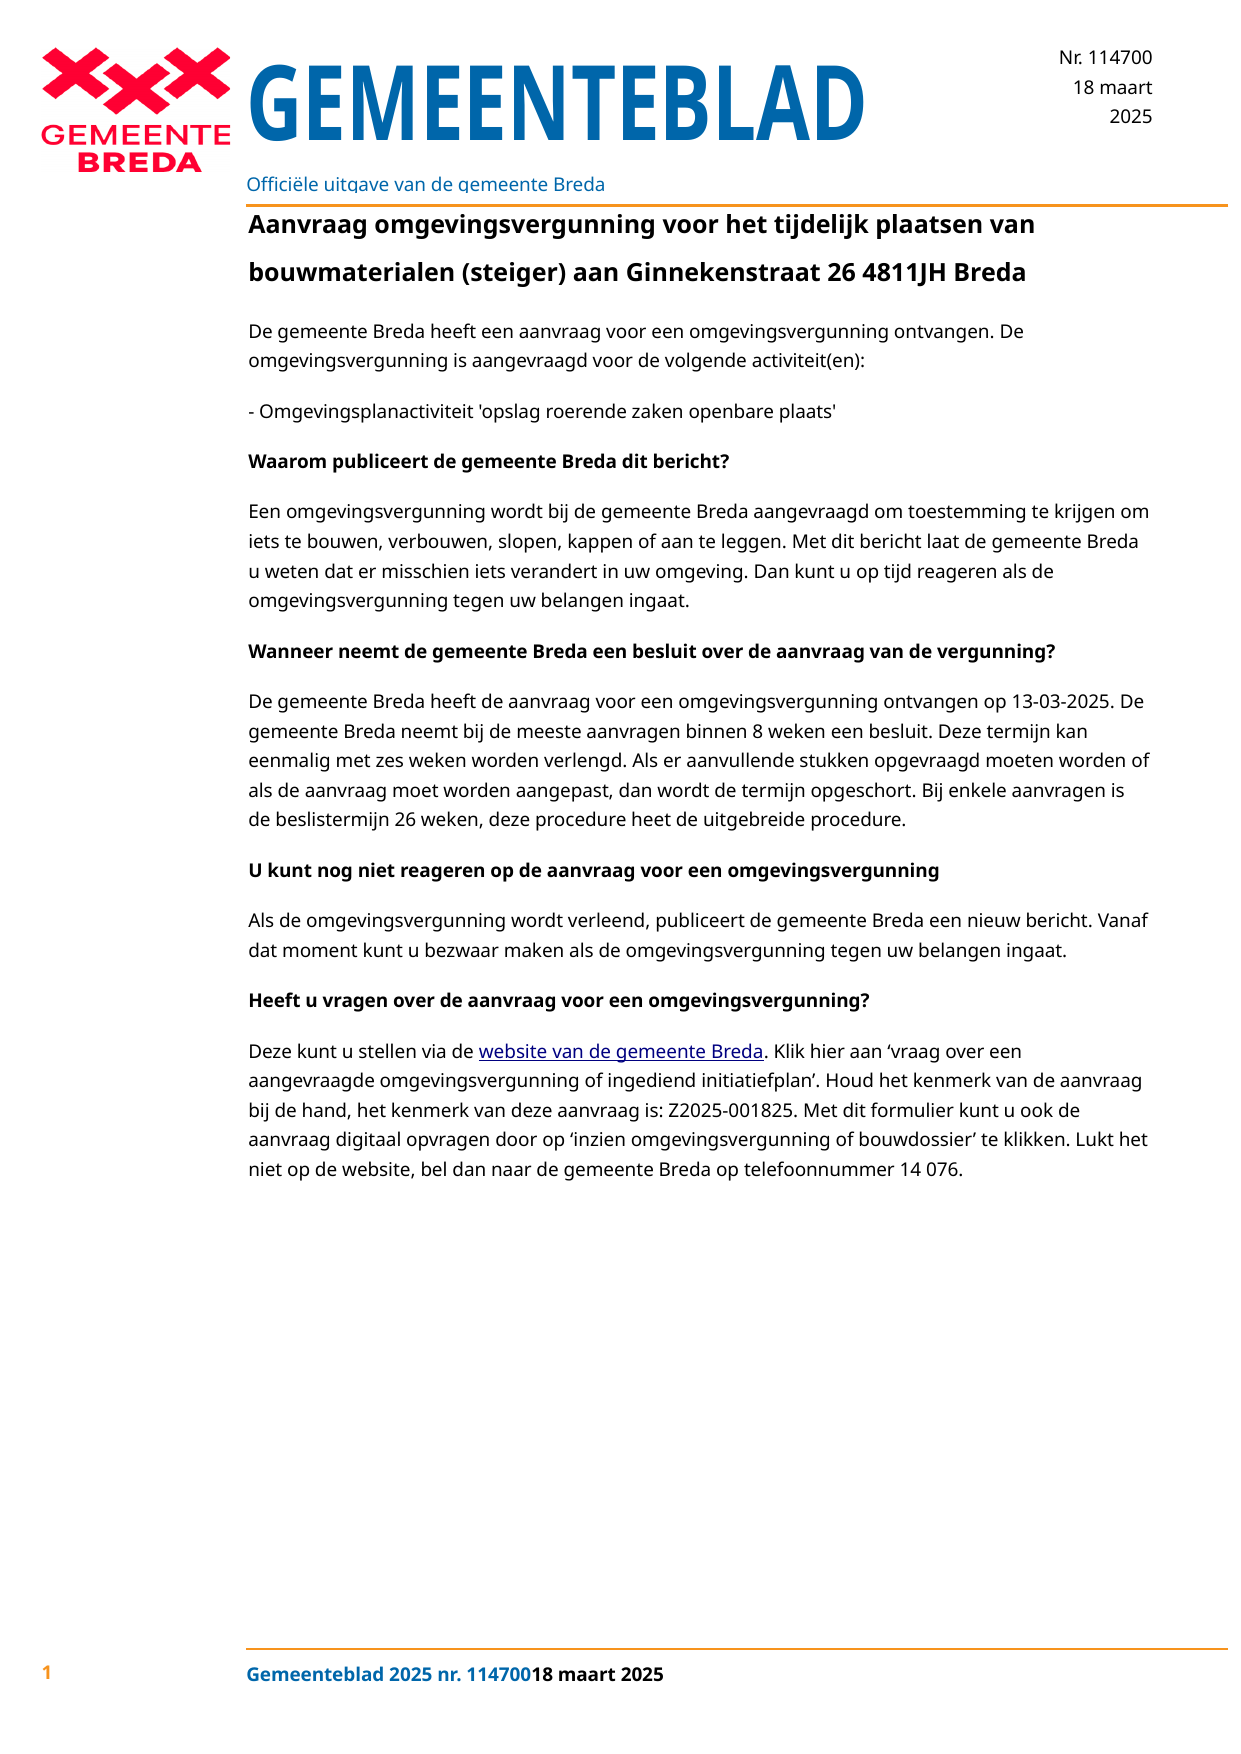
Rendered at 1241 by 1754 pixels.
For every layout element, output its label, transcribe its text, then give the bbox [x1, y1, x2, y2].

text Deze kunt u stellen via de website van de gemeente Breda. Klik hier aan ‘vraag over een aangevraagde omgevingsvergunning of ingediend initiatiefplan’. Houd het kenmerk van de aanvraag bij de hand, het kenmerk van deze aanvraag is: Z2025-001825. Met dit formulier kunt u ook de aanvraag digitaal opvragen door op ‘inzien omgevingsvergunning of bouwdossier’ te klikken. Lukt het niet op de website, bel dan naar de gemeente Breda op telefoonnummer 14 076. [248, 1038, 1152, 1182]
text Waarom publiceert de gemeente Breda dit bericht? [248, 448, 1152, 474]
text Een omgevingsvergunning wordt bij de gemeente Breda aangevraagd om toestemming te krijgen om iets te bouwen, verbouwen, slopen, kappen of aan te leggen. Met dit bericht laat de gemeente Breda u weten dat er misschien iets verandert in uw omgeving. Dan kunt u op tijd reageren als de omgevingsvergunning tegen uw belangen ingaat. [248, 499, 1152, 613]
text Wanneer neemt de gemeente Breda een besluit over de aanvraag van de vergunning? [248, 638, 1152, 664]
text De gemeente Breda heeft een aanvraag voor een omgevingsvergunning ontvangen. De omgevingsvergunning is aangevraagd voor de volgende activiteit(en): [248, 318, 1152, 373]
text Aanvraag omgevingsvergunning voor het tijdelijk plaatsen van bouwmaterialen (steiger) aan Ginnekenstraat 26 4811JH Breda [248, 207, 1152, 288]
text U kunt nog niet reageren op de aanvraag voor een omgevingsvergunning [248, 857, 1152, 883]
text Heeft u vragen over de aanvraag voor een omgevingsvergunning? [248, 987, 1152, 1013]
text De gemeente Breda heeft de aanvraag voor een omgevingsvergunning ontvangen op 13-03-2025. De gemeente Breda neemt bij de meeste aanvragen binnen 8 weken een besluit. Deze termijn kan eenmalig met zes weken worden verlengd. Als er aanvullende stukken opgevraagd moeten worden of als de aanvraag moet worden aangepast, dan wordt de termijn opgeschort. Bij enkele aanvragen is de beslistermijn 26 weken, deze procedure heet de uitgebreide procedure. [248, 688, 1152, 832]
text Als de omgevingsvergunning wordt verleend, publiceert de gemeente Breda een nieuw bericht. Vanaf dat moment kunt u bezwaar maken als de omgevingsvergunning tegen uw belangen ingaat. [248, 907, 1152, 963]
picture [41, 47, 231, 172]
text - Omgevingsplanactiviteit 'opslag roerende zaken openbare plaats' [248, 398, 1152, 424]
